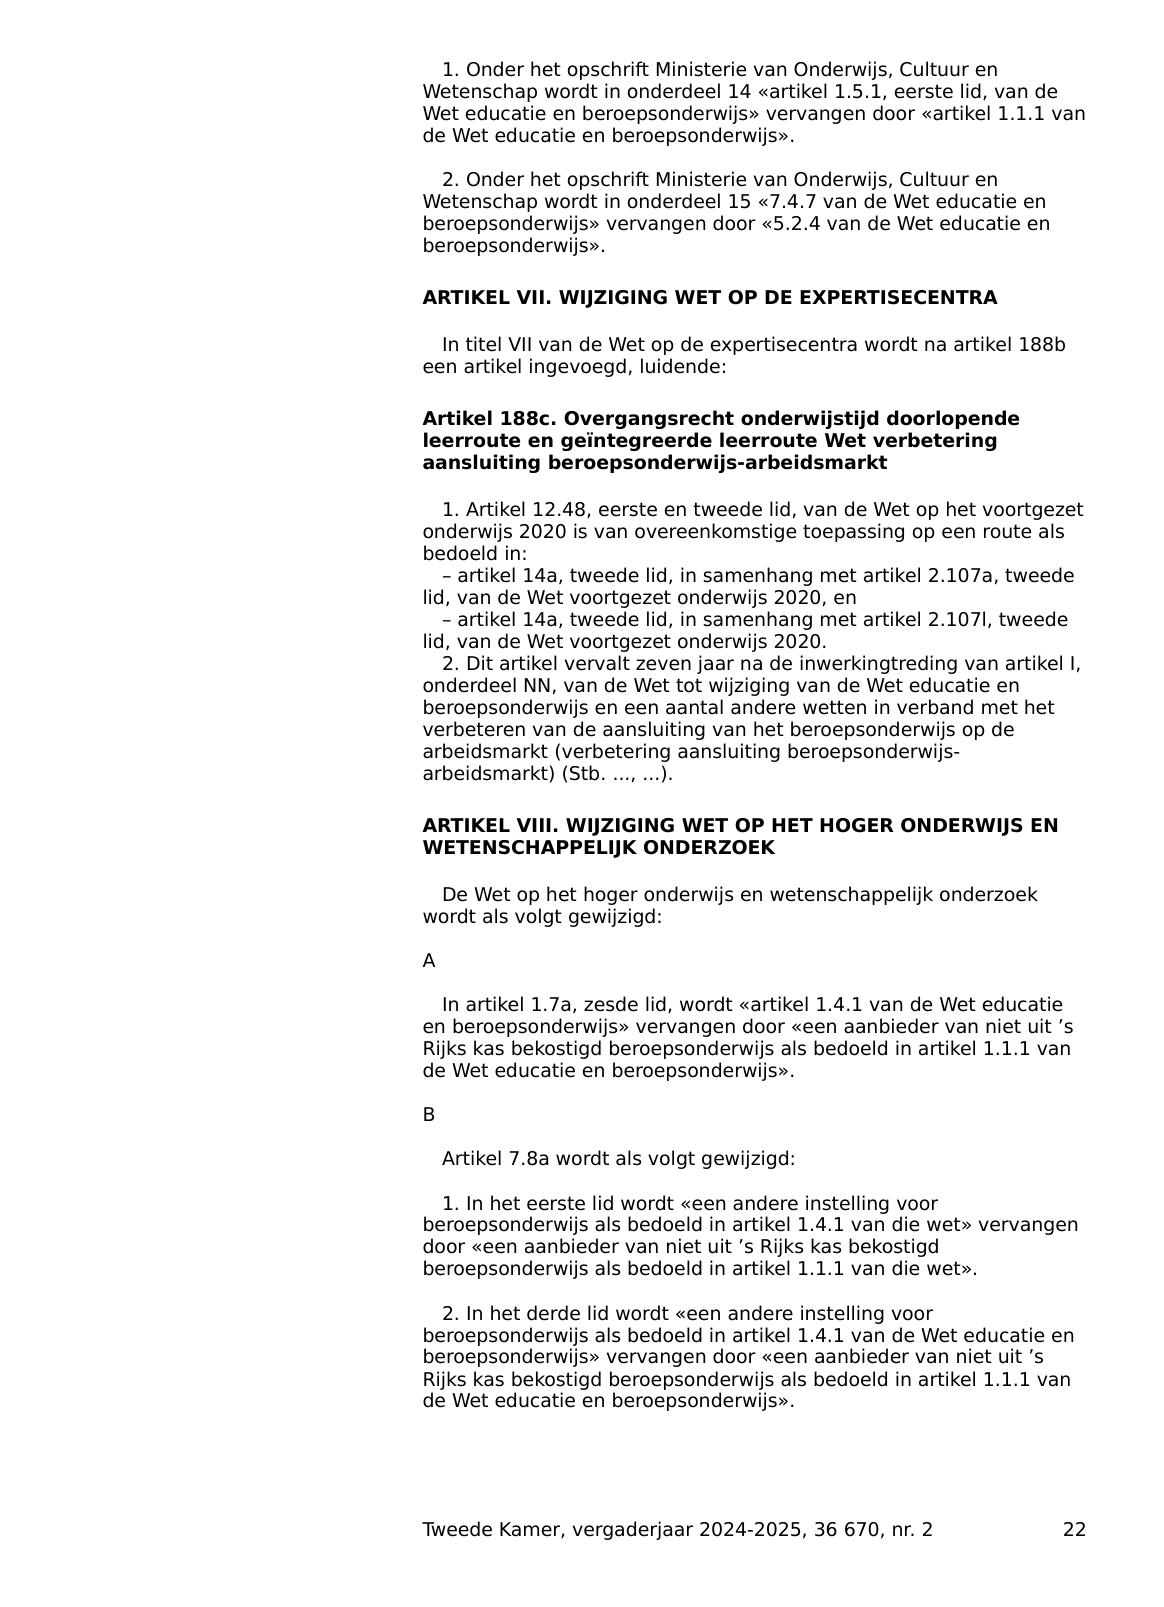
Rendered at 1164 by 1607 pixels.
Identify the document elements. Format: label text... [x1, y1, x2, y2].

text – artikel 14a, tweede lid, in samenhang met artikel 2.107a, tweede lid, van de Wet voortgezet onderwijs 2020, en [422, 565, 1087, 609]
text 1. Artikel 12.48, eerste en tweede lid, van de Wet op het voortgezet onderwijs 2020 is van overeenkomstige toepassing op een route als bedoeld in: [422, 499, 1087, 565]
text 2. In het derde lid wordt «een andere instelling voor beroepsonderwijs als bedoeld in artikel 1.4.1 van de Wet educatie en beroepsonderwijs» vervangen door «een aanbieder van niet uit ’s Rijks kas bekostigd beroepsonderwijs als bedoeld in artikel 1.1.1 van de Wet educatie en beroepsonderwijs». [422, 1302, 1087, 1412]
text 2. Dit artikel vervalt zeven jaar na de inwerkingtreding van artikel I, onderdeel NN, van de Wet tot wijziging van de Wet educatie en beroepsonderwijs en een aantal andere wetten in verband met het verbeteren van de aansluiting van het beroepsonderwijs op de arbeidsmarkt (verbetering aansluiting beroepsonderwijs-arbeidsmarkt) (Stb. ..., ...). [422, 653, 1087, 785]
text 1. In het eerste lid wordt «een andere instelling voor beroepsonderwijs als bedoeld in artikel 1.4.1 van die wet» vervangen door «een aanbieder van niet uit ’s Rijks kas bekostigd beroepsonderwijs als bedoeld in artikel 1.1.1 van die wet». [422, 1192, 1087, 1280]
text 2. Onder het opschrift Ministerie van Onderwijs, Cultuur en Wetenschap wordt in onderdeel 15 «7.4.7 van de Wet educatie en beroepsonderwijs» vervangen door «5.2.4 van de Wet educatie en beroepsonderwijs». [422, 169, 1087, 257]
text Artikel 7.8a wordt als volgt gewijzigd: [422, 1148, 1087, 1170]
subtitle ARTIKEL VIII. WIJZIGING WET OP HET HOGER ONDERWIJS EN WETENSCHAPPELIJK ONDERZOEK [422, 815, 1087, 859]
text 1. Onder het opschrift Ministerie van Onderwijs, Cultuur en Wetenschap wordt in onderdeel 14 «artikel 1.5.1, eerste lid, van de Wet educatie en beroepsonderwijs» vervangen door «artikel 1.1.1 van de Wet educatie en beroepsonderwijs». [422, 59, 1087, 147]
subtitle Artikel 188c. Overgangsrecht onderwijstijd doorlopende leerroute en geïntegreerde leerroute Wet verbetering aansluiting beroepsonderwijs-arbeidsmarkt [422, 408, 1087, 474]
text In titel VII van de Wet op de expertisecentra wordt na artikel 188b een artikel ingevoegd, luidende: [422, 334, 1087, 378]
text In artikel 1.7a, zesde lid, wordt «artikel 1.4.1 van de Wet educatie en beroepsonderwijs» vervangen door «een aanbieder van niet uit ’s Rijks kas bekostigd beroepsonderwijs als bedoeld in artikel 1.1.1 van de Wet educatie en beroepsonderwijs». [422, 994, 1087, 1082]
subtitle ARTIKEL VII. WIJZIGING WET OP DE EXPERTISECENTRA [422, 287, 1087, 309]
text – artikel 14a, tweede lid, in samenhang met artikel 2.107l, tweede lid, van de Wet voortgezet onderwijs 2020. [422, 609, 1087, 653]
text De Wet op het hoger onderwijs en wetenschappelijk onderzoek wordt als volgt gewijzigd: [422, 884, 1087, 928]
text A [422, 950, 1087, 972]
text B [422, 1104, 1087, 1126]
